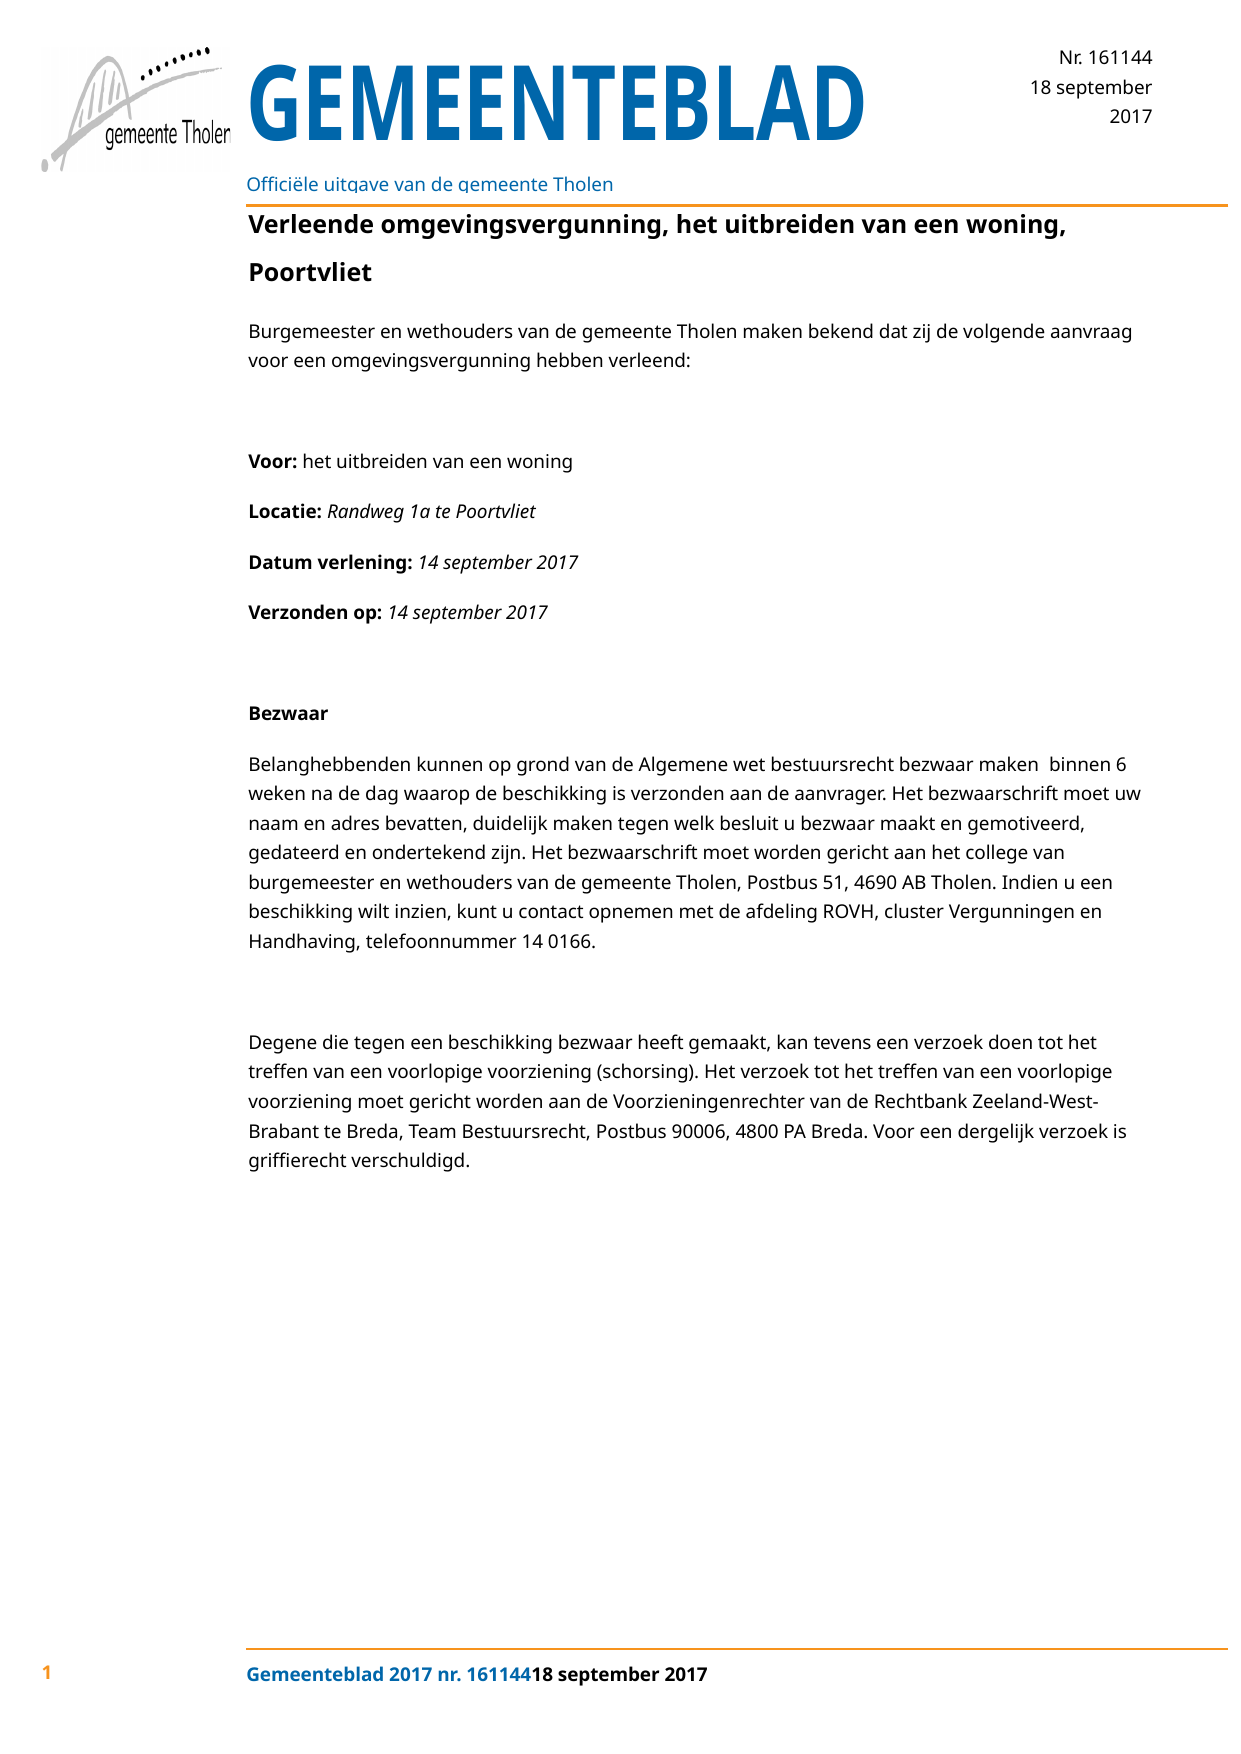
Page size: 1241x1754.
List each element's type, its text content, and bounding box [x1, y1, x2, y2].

text Bezwaar [248, 700, 1152, 726]
text Verleende omgevingsvergunning, het uitbreiden van een woning, Poortvliet [248, 207, 1152, 288]
text Voor: het uitbreiden van een woning [248, 448, 1152, 474]
text Locatie: Randweg 1a te Poortvliet [248, 499, 1152, 524]
text Datum verlening: 14 september 2017 [248, 549, 1152, 575]
text Burgemeester en wethouders van de gemeente Tholen maken bekend dat zij de volgende aanvraag voor een omgevingsvergunning hebben verleend: [248, 318, 1152, 373]
text Verzonden op: 14 september 2017 [248, 599, 1152, 625]
text Belanghebbenden kunnen op grond van de Algemene wet bestuursrecht bezwaar maken binnen 6 weken na de dag waarop de beschikking is verzonden aan de aanvrager. Het bezwaarschrift moet uw naam en adres bevatten, duidelijk maken tegen welk besluit u bezwaar maakt en gemotiveerd, gedateerd en ondertekend zijn. Het bezwaarschrift moet worden gericht aan het college van burgemeester en wethouders van de gemeente Tholen, Postbus 51, 4690 AB Tholen. Indien u een beschikking wilt inzien, kunt u contact opnemen met de afdeling ROVH, cluster Vergunningen en Handhaving, telefoonnummer 14 0166. [248, 751, 1152, 954]
picture [41, 47, 231, 172]
text Degene die tegen een beschikking bezwaar heeft gemaakt, kan tevens een verzoek doen tot het treffen van een voorlopige voorziening (schorsing). Het verzoek tot het treffen van een voorlopige voorziening moet gericht worden aan de Voorzieningenrechter van de Rechtbank Zeeland-West-Brabant te Breda, Team Bestuursrecht, Postbus 90006, 4800 PA Breda. Voor een dergelijk verzoek is griffierecht verschuldigd. [248, 1029, 1152, 1173]
